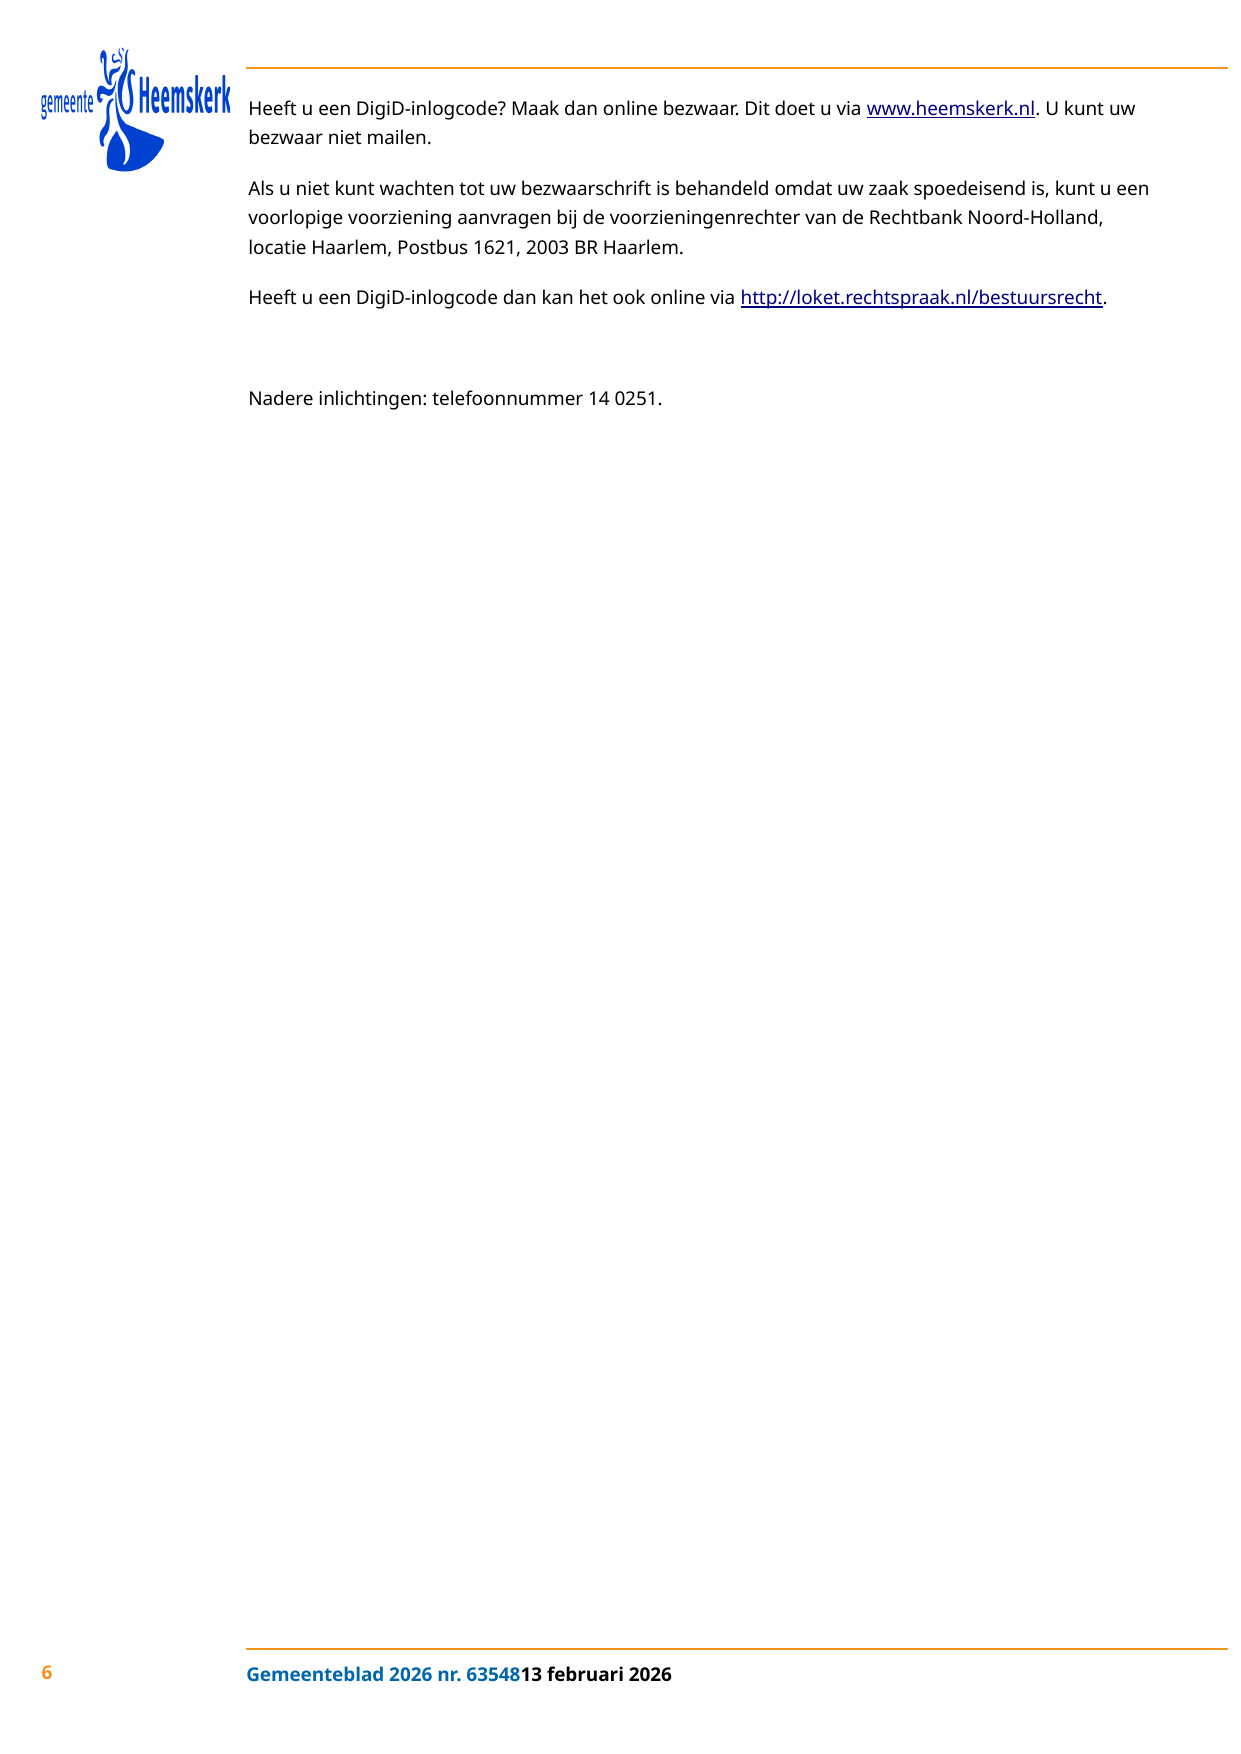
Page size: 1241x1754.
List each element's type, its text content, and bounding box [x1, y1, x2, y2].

text Nadere inlichtingen: telefoonnummer 14 0251. [248, 385, 1152, 411]
text Heeft u een DigiD-inlogcode? Maak dan online bezwaar. Dit doet u via www.heemskerk.nl. U kunt uw bezwaar niet mailen. [248, 95, 1152, 150]
picture [41, 47, 231, 172]
text Als u niet kunt wachten tot uw bezwaarschrift is behandeld omdat uw zaak spoedeisend is, kunt u een voorlopige voorziening aanvragen bij de voorzieningenrechter van de Rechtbank Noord-Holland, locatie Haarlem, Postbus 1621, 2003 BR Haarlem. [248, 175, 1152, 260]
text Heeft u een DigiD-inlogcode dan kan het ook online via http://loket.rechtspraak.nl/bestuursrecht. [248, 284, 1152, 310]
